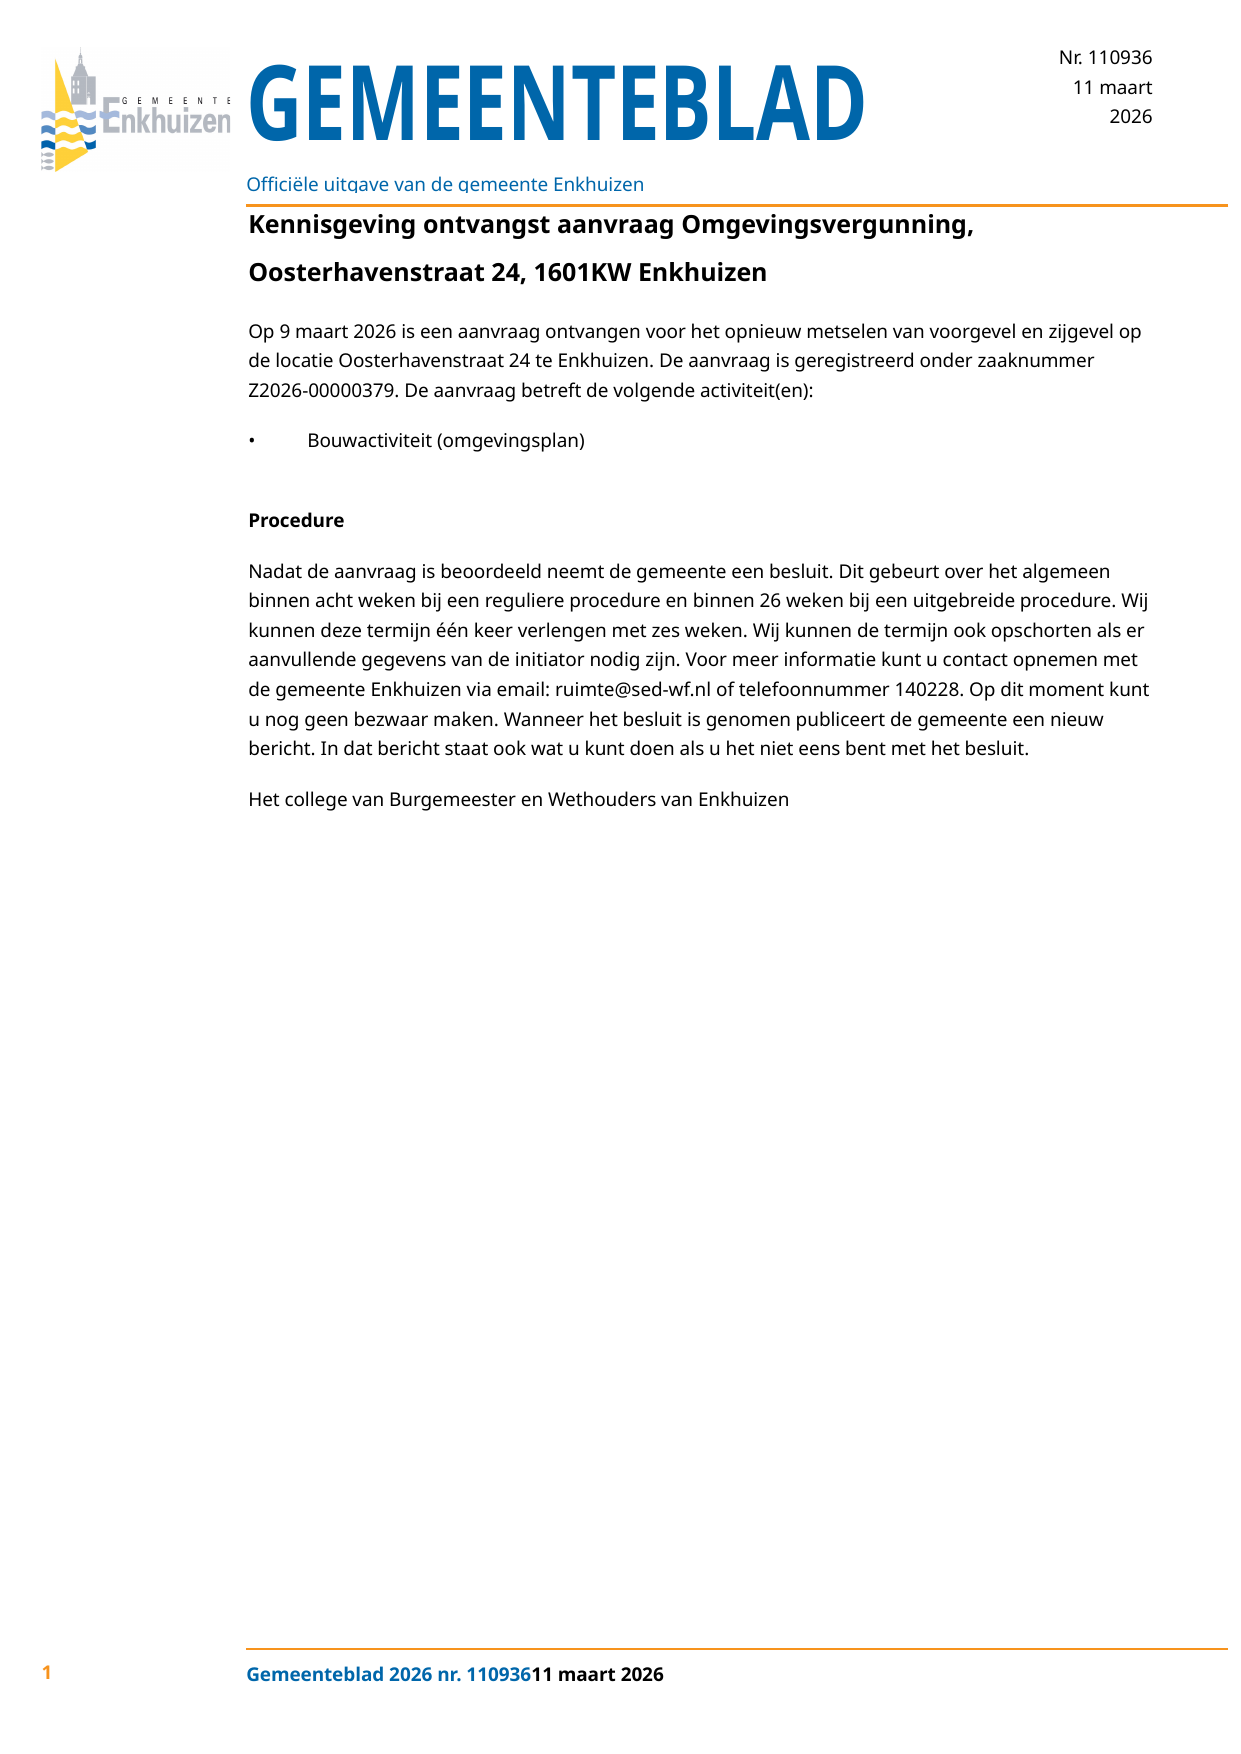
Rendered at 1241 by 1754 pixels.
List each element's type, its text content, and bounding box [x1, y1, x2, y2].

text Procedure [248, 507, 1152, 533]
text Het college van Burgemeester en Wethouders van Enkhuizen [248, 786, 1152, 812]
picture [41, 47, 231, 172]
text Nadat de aanvraag is beoordeeld neemt de gemeente een besluit. Dit gebeurt over het algemeen binnen acht weken bij een reguliere procedure en binnen 26 weken bij een uitgebreide procedure. Wij kunnen deze termijn één keer verlengen met zes weken. Wij kunnen de termijn ook opschorten als er aanvullende gegevens van de initiator nodig zijn. Voor meer informatie kunt u contact opnemen met de gemeente Enkhuizen via email: ruimte@sed-wf.nl of telefoonnummer 140228. Op dit moment kunt u nog geen bezwaar maken. Wanneer het besluit is genomen publiceert de gemeente een nieuw bericht. In dat bericht staat ook wat u kunt doen als u het niet eens bent met het besluit. [248, 558, 1152, 761]
list Bouwactiviteit (omgevingsplan) [248, 427, 1152, 453]
text Op 9 maart 2026 is een aanvraag ontvangen voor het opnieuw metselen van voorgevel en zijgevel op de locatie Oosterhavenstraat 24 te Enkhuizen. De aanvraag is geregistreerd onder zaaknummer Z2026-00000379. De aanvraag betreft de volgende activiteit(en): [248, 318, 1152, 403]
text Kennisgeving ontvangst aanvraag Omgevingsvergunning, Oosterhavenstraat 24, 1601KW Enkhuizen [248, 207, 1152, 288]
